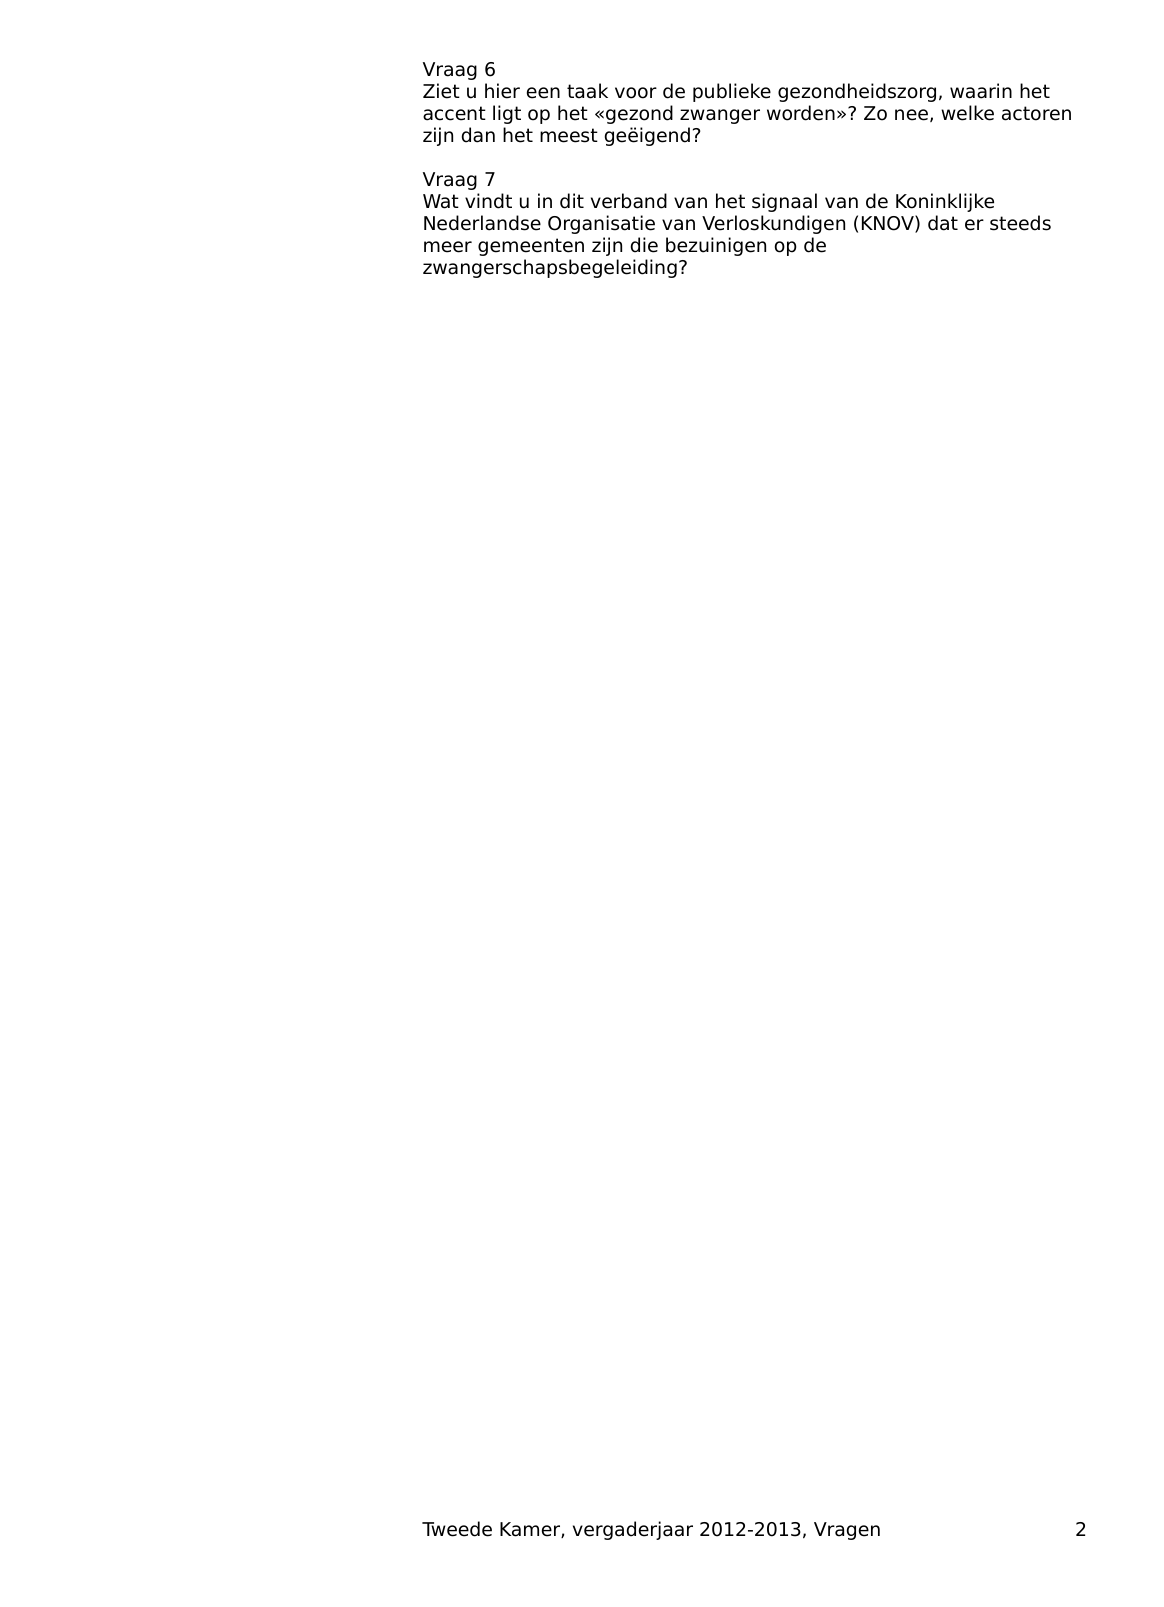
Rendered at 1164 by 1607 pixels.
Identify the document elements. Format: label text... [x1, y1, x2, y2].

text Wat vindt u in dit verband van het signaal van de Koninklijke Nederlandse Organisatie van Verloskundigen (KNOV) dat er steeds meer gemeenten zijn die bezuinigen op de zwangerschapsbegeleiding? [422, 191, 1087, 279]
text Vraag 7 [422, 169, 1087, 191]
text Vraag 6 [422, 59, 1087, 81]
text Ziet u hier een taak voor de publieke gezondheidszorg, waarin het accent ligt op het «gezond zwanger worden»? Zo nee, welke actoren zijn dan het meest geëigend? [422, 81, 1087, 147]
